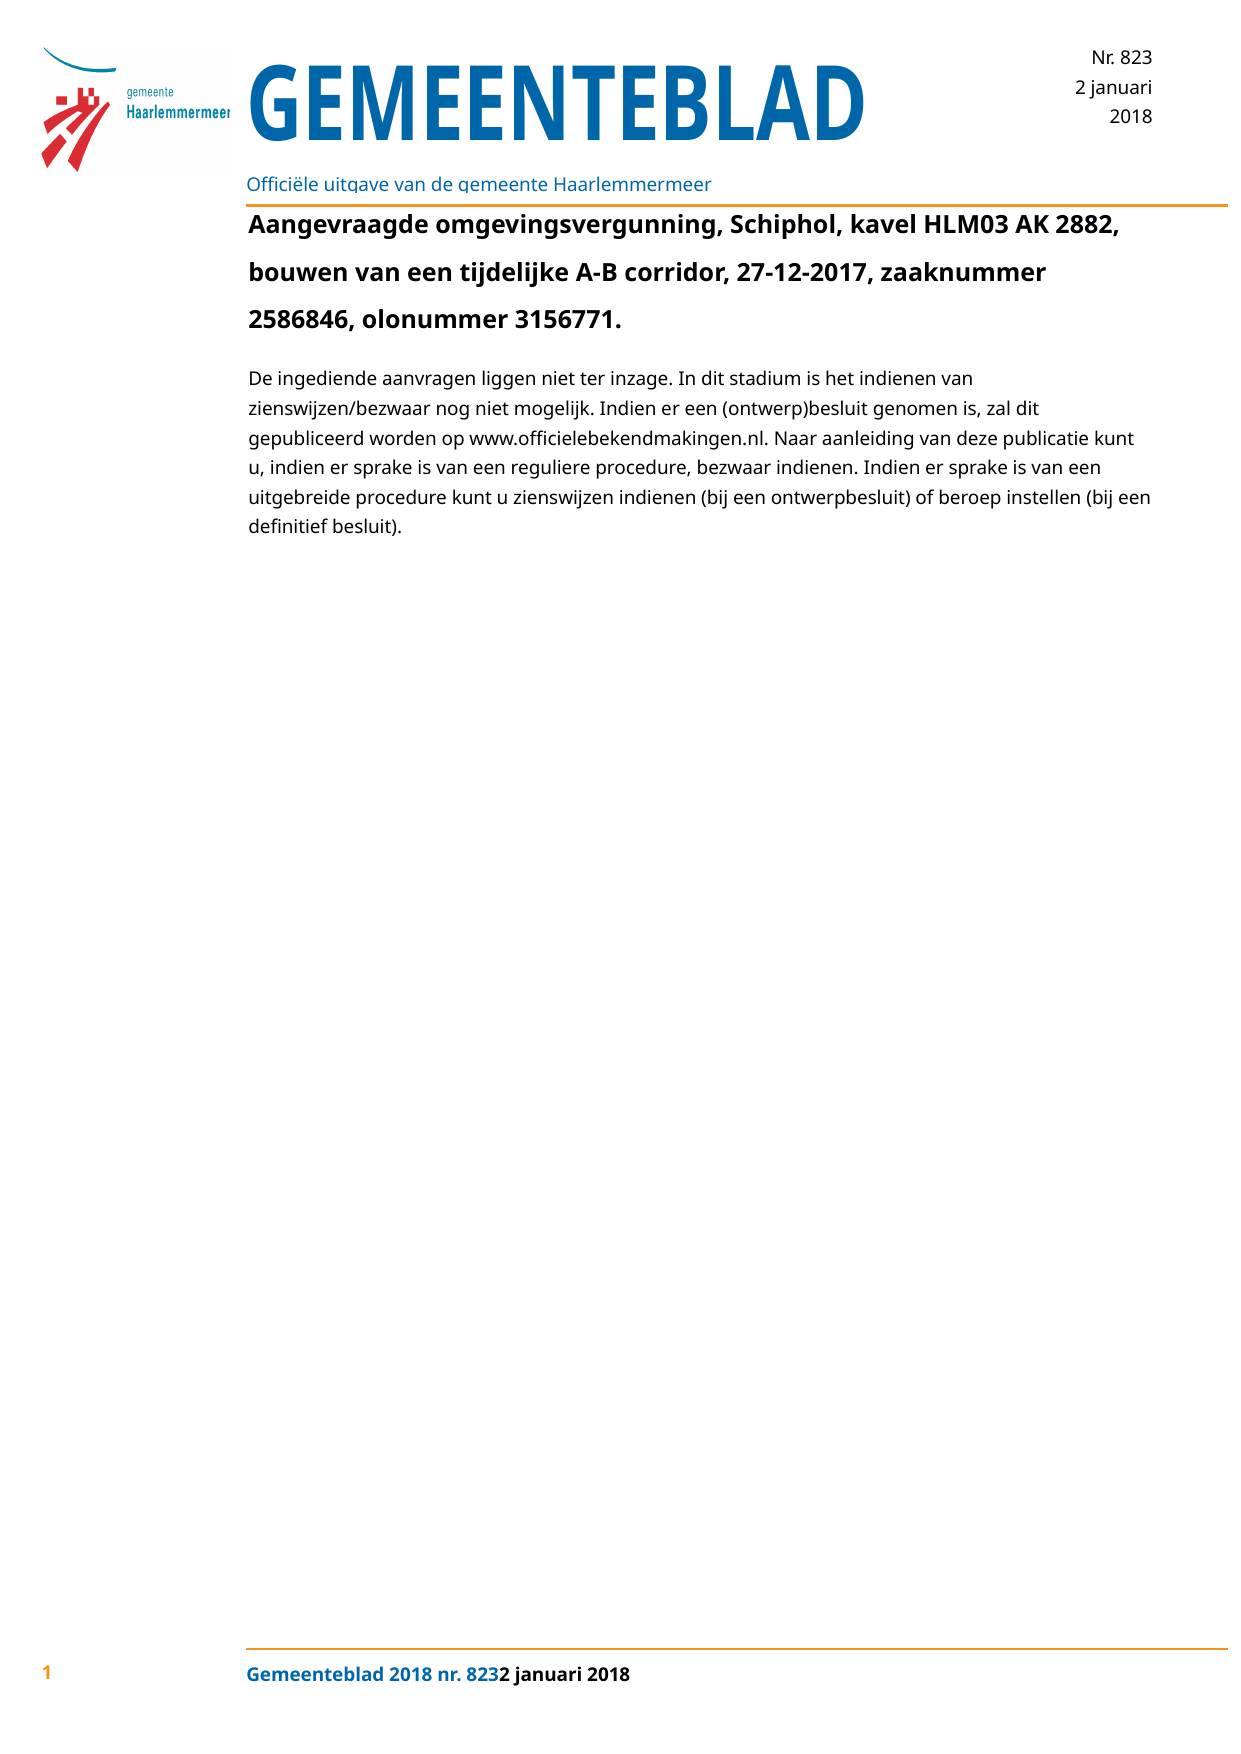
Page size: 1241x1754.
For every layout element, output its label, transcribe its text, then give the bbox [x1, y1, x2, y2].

picture [41, 47, 231, 172]
text Aangevraagde omgevingsvergunning, Schiphol, kavel HLM03 AK 2882, bouwen van een tijdelijke A-B corridor, 27-12-2017, zaaknummer 2586846, olonummer 3156771. [248, 207, 1152, 336]
text De ingediende aanvragen liggen niet ter inzage. In dit stadium is het indienen van zienswijzen/bezwaar nog niet mogelijk. Indien er een (ontwerp)besluit genomen is, zal dit gepubliceerd worden op www.officielebekendmakingen.nl. Naar aanleiding van deze publicatie kunt u, indien er sprake is van een reguliere procedure, bezwaar indienen. Indien er sprake is van een uitgebreide procedure kunt u zienswijzen indienen (bij een ontwerpbesluit) of beroep instellen (bij een definitief besluit). [248, 366, 1152, 539]
